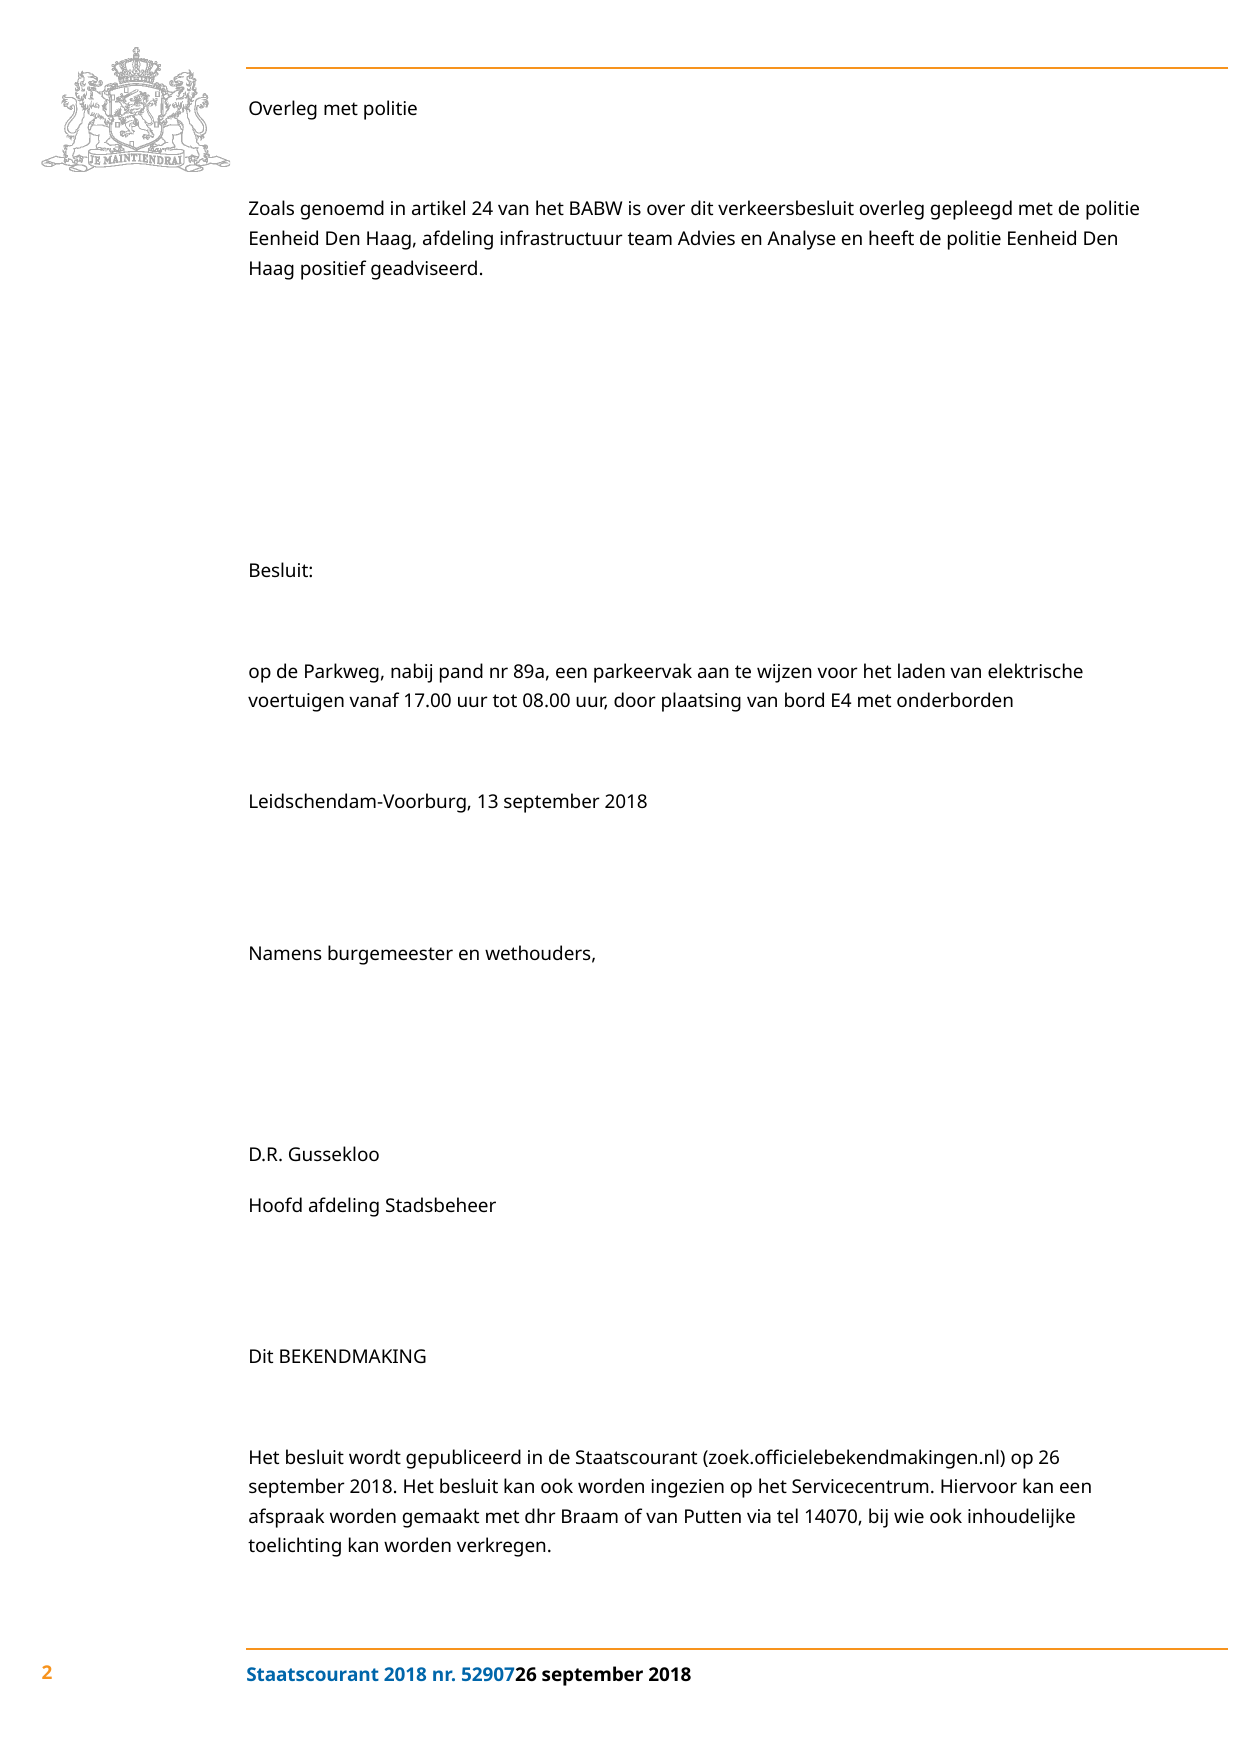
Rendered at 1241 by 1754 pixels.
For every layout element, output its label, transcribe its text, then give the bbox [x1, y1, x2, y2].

text D.R. Gussekloo [248, 1141, 1152, 1167]
picture [41, 47, 231, 172]
text Dit BEKENDMAKING [248, 1343, 1152, 1369]
text Overleg met politie [248, 95, 1152, 121]
text Namens burgemeester en wethouders, [248, 940, 1152, 966]
text op de Parkweg, nabij pand nr 89a, een parkeervak aan te wijzen voor het laden van elektrische voertuigen vanaf 17.00 uur tot 08.00 uur, door plaatsing van bord E4 met onderborden [248, 658, 1152, 713]
text Besluit: [248, 557, 1152, 583]
text Leidschendam-Voorburg, 13 september 2018 [248, 788, 1152, 814]
text Het besluit wordt gepubliceerd in de Staatscourant (zoek.officielebekendmakingen.nl) op 26 september 2018. Het besluit kan ook worden ingezien op het Servicecentrum. Hiervoor kan een afspraak worden gemaakt met dhr Braam of van Putten via tel 14070, bij wie ook inhoudelijke toelichting kan worden verkregen. [248, 1444, 1152, 1558]
text Zoals genoemd in artikel 24 van het BABW is over dit verkeersbesluit overleg gepleegd met de politie Eenheid Den Haag, afdeling infrastructuur team Advies en Analyse en heeft de politie Eenheid Den Haag positief geadviseerd. [248, 196, 1152, 281]
text Hoofd afdeling Stadsbeheer [248, 1192, 1152, 1218]
